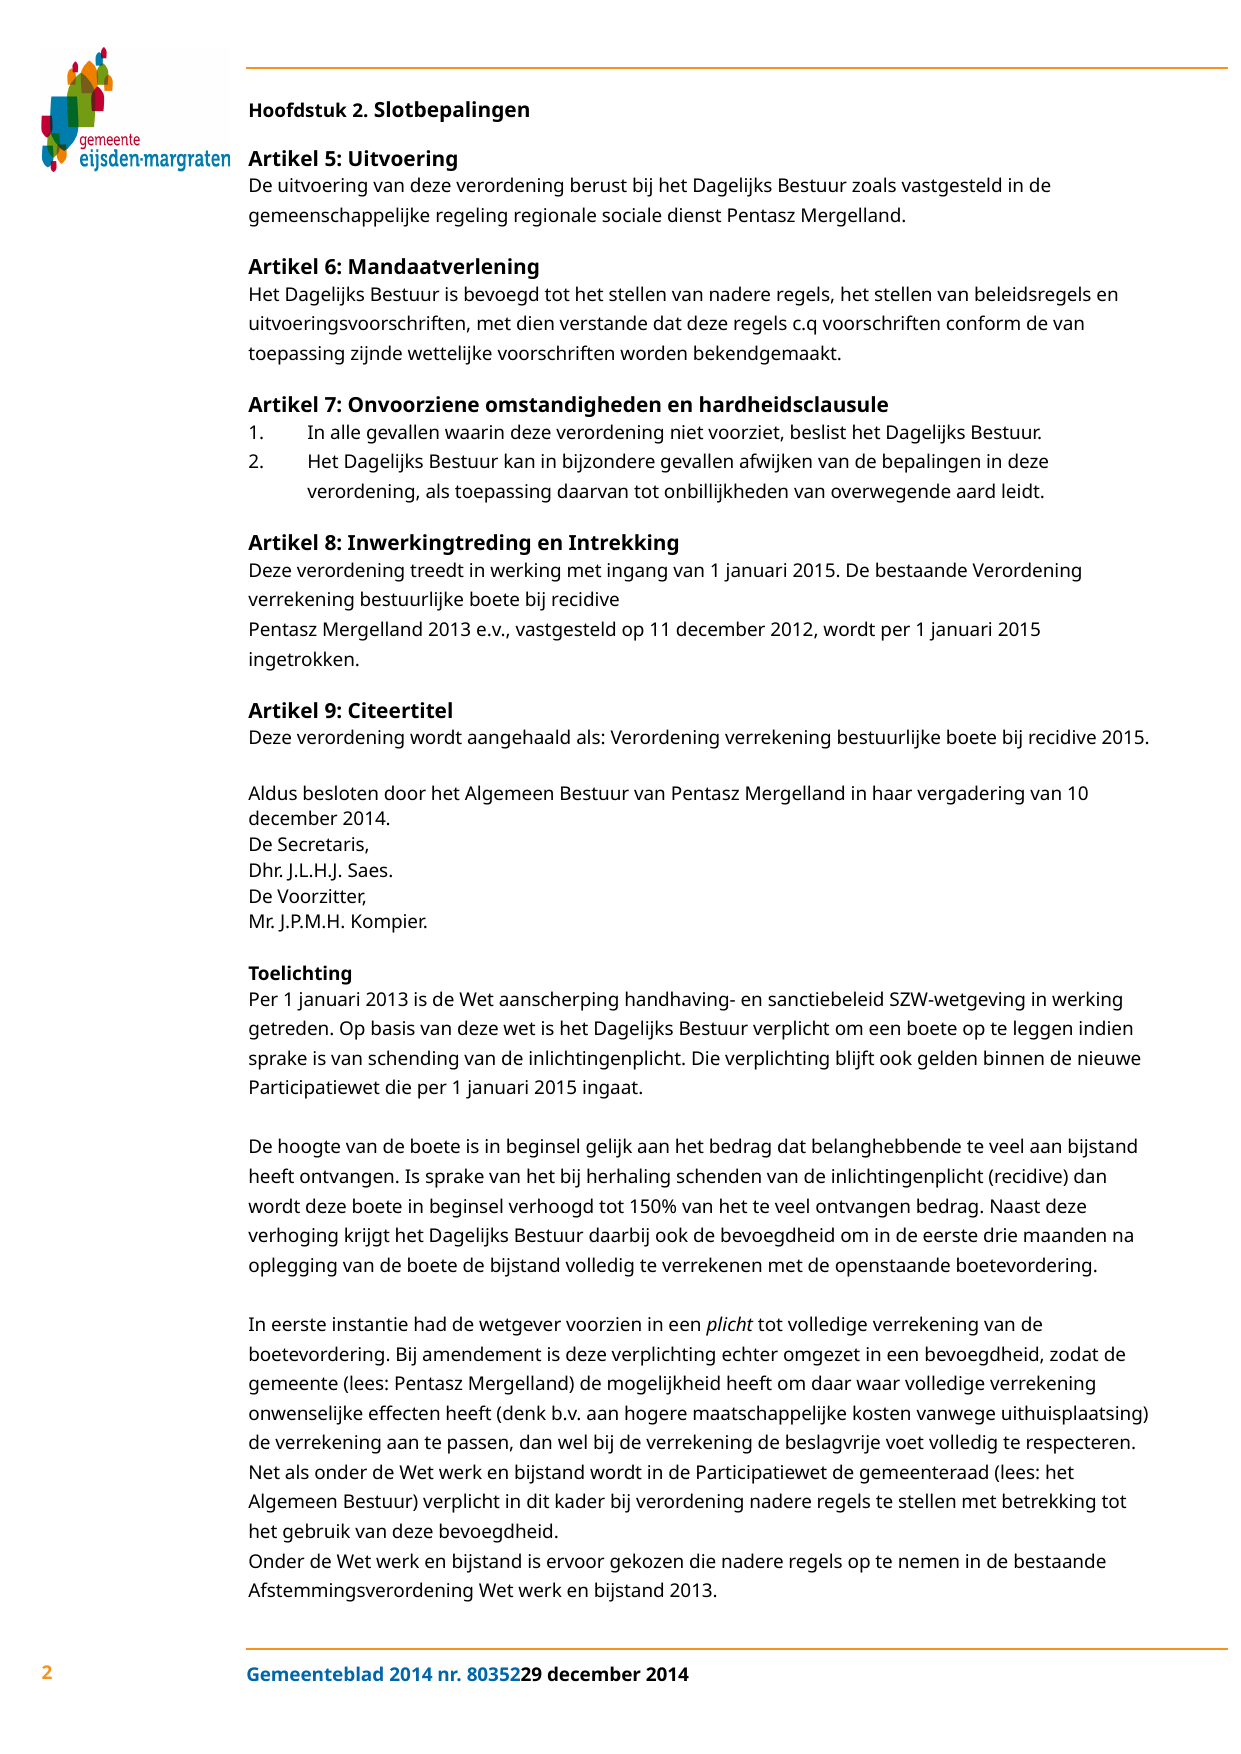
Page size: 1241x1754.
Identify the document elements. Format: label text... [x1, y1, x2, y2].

text Het Dagelijks Bestuur is bevoegd tot het stellen van nadere regels, het stellen van beleidsregels en uitvoeringsvoorschriften, met dien verstande dat deze regels c.q voorschriften conform de van toepassing zijnde wettelijke voorschriften worden bekendgemaakt. [248, 281, 1152, 366]
text Per 1 januari 2013 is de Wet aanscherping handhaving- en sanctiebeleid SZW-wetgeving in werking getreden. Op basis van deze wet is het Dagelijks Bestuur verplicht om een boete op te leggen indien sprake is van schending van de inlichtingenplicht. Die verplichting blijft ook gelden binnen de nieuwe Participatiewet die per 1 januari 2015 ingaat. [248, 986, 1152, 1100]
text De Secretaris, [248, 831, 1152, 857]
text Deze verordening wordt aangehaald als: Verordening verrekening bestuurlijke boete bij recidive 2015. [248, 724, 1152, 750]
text Artikel 5: Uitvoering [248, 144, 1152, 172]
text In eerste instantie had de wetgever voorzien in een plicht tot volledige verrekening van de boetevordering. Bij amendement is deze verplichting echter omgezet in een bevoegdheid, zodat de gemeente (lees: Pentasz Mergelland) de mogelijkheid heeft om daar waar volledige verrekening onwenselijke effecten heeft (denk b.v. aan hogere maatschappelijke kosten vanwege uithuisplaatsing) de verrekening aan te passen, dan wel bij de verrekening de beslagvrije voet volledig te respecteren. Net als onder de Wet werk en bijstand wordt in de Participatiewet de gemeenteraad (lees: het Algemeen Bestuur) verplicht in dit kader bij verordening nadere regels te stellen met betrekking tot het gebruik van deze bevoegdheid. [248, 1311, 1152, 1544]
list In alle gevallen waarin deze verordening niet voorziet, beslist het Dagelijks Bestuur. [248, 419, 1152, 445]
text Artikel 9: Citeertitel [248, 696, 1152, 724]
text Pentasz Mergelland 2013 e.v., vastgesteld op 11 december 2012, wordt per 1 januari 2015 ingetrokken. [248, 616, 1152, 671]
text Artikel 8: Inwerkingtreding en Intrekking [248, 528, 1152, 557]
text Artikel 7: Onvoorziene omstandigheden en hardheidsclausule [248, 391, 1152, 419]
text Dhr. J.L.H.J. Saes. [248, 857, 1152, 883]
text Toelichting [248, 960, 1152, 986]
text De Voorzitter, [248, 883, 1152, 908]
list Het Dagelijks Bestuur kan in bijzondere gevallen afwijken van de bepalingen in deze verordening, als toepassing daarvan tot onbillijkheden van overwegende aard leidt. [248, 448, 1152, 504]
text Hoofdstuk 2. Slotbepalingen [248, 95, 1152, 123]
text Aldus besloten door het Algemeen Bestuur van Pentasz Mergelland in haar vergadering van 10 december 2014. [248, 780, 1152, 831]
text Mr. J.P.M.H. Kompier. [248, 908, 1152, 934]
text Onder de Wet werk en bijstand is ervoor gekozen die nadere regels op te nemen in de bestaande Afstemmingsverordening Wet werk en bijstand 2013. [248, 1548, 1152, 1603]
text Artikel 6: Mandaatverlening [248, 252, 1152, 281]
text De uitvoering van deze verordening berust bij het Dagelijks Bestuur zoals vastgesteld in de gemeenschappelijke regeling regionale sociale dienst Pentasz Mergelland. [248, 172, 1152, 228]
text De hoogte van de boete is in beginsel gelijk aan het bedrag dat belanghebbende te veel aan bijstand heeft ontvangen. Is sprake van het bij herhaling schenden van de inlichtingenplicht (recidive) dan wordt deze boete in beginsel verhoogd tot 150% van het te veel ontvangen bedrag. Naast deze verhoging krijgt het Dagelijks Bestuur daarbij ook de bevoegdheid om in de eerste drie maanden na oplegging van de boete de bijstand volledig te verrekenen met de openstaande boetevordering. [248, 1134, 1152, 1278]
picture [41, 47, 231, 172]
text Deze verordening treedt in werking met ingang van 1 januari 2015. De bestaande Verordening verrekening bestuurlijke boete bij recidive [248, 557, 1152, 612]
